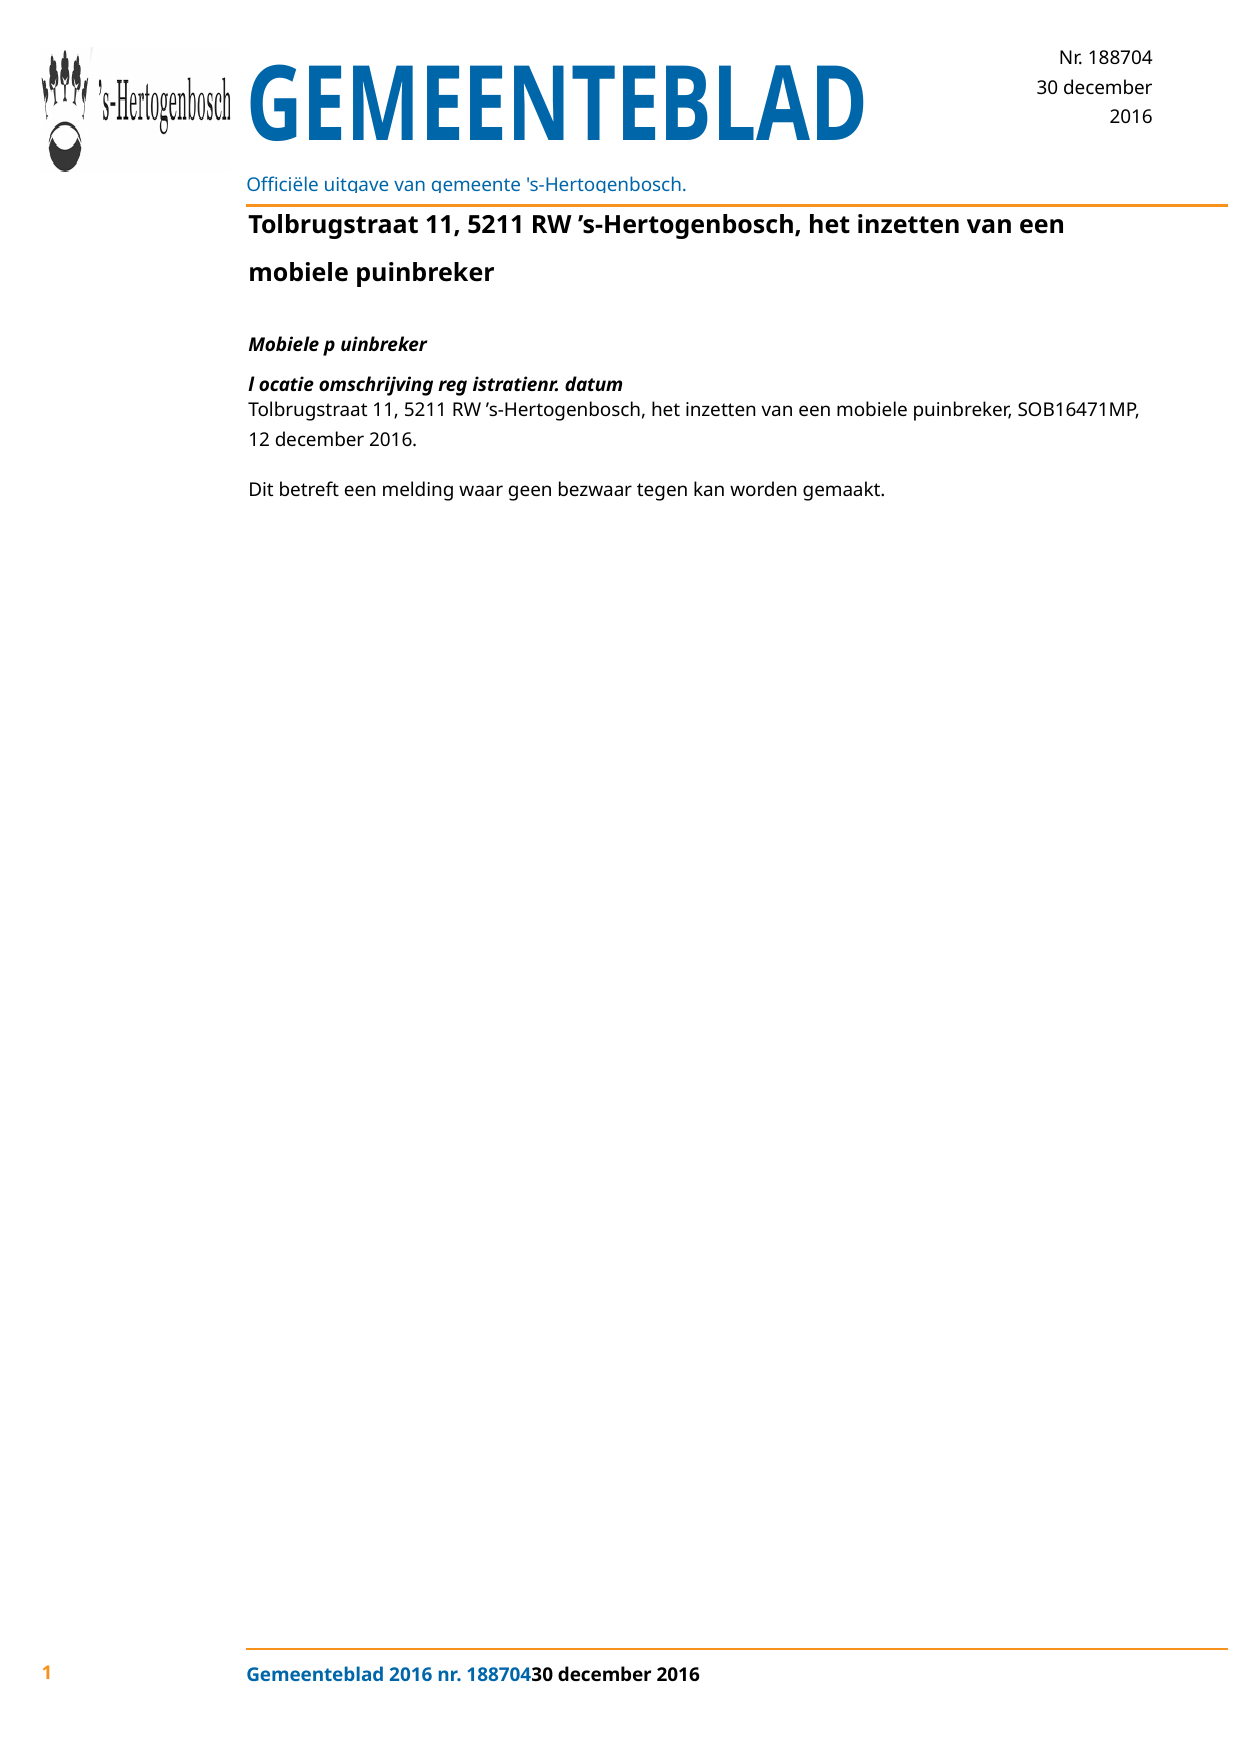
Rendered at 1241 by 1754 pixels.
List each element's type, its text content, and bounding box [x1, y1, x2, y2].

picture [41, 47, 231, 172]
text Dit betreft een melding waar geen bezwaar tegen kan worden gemaakt. [248, 476, 1152, 502]
text Tolbrugstraat 11, 5211 RW ’s-Hertogenbosch, het inzetten van een mobiele puinbreker [248, 207, 1152, 288]
text l ocatie omschrijving reg istratienr. datum [248, 371, 1152, 396]
text Tolbrugstraat 11, 5211 RW ’s-Hertogenbosch, het inzetten van een mobiele puinbreker, SOB16471MP, 12 december 2016. [248, 396, 1152, 452]
text Mobiele p uinbreker [248, 331, 1152, 357]
